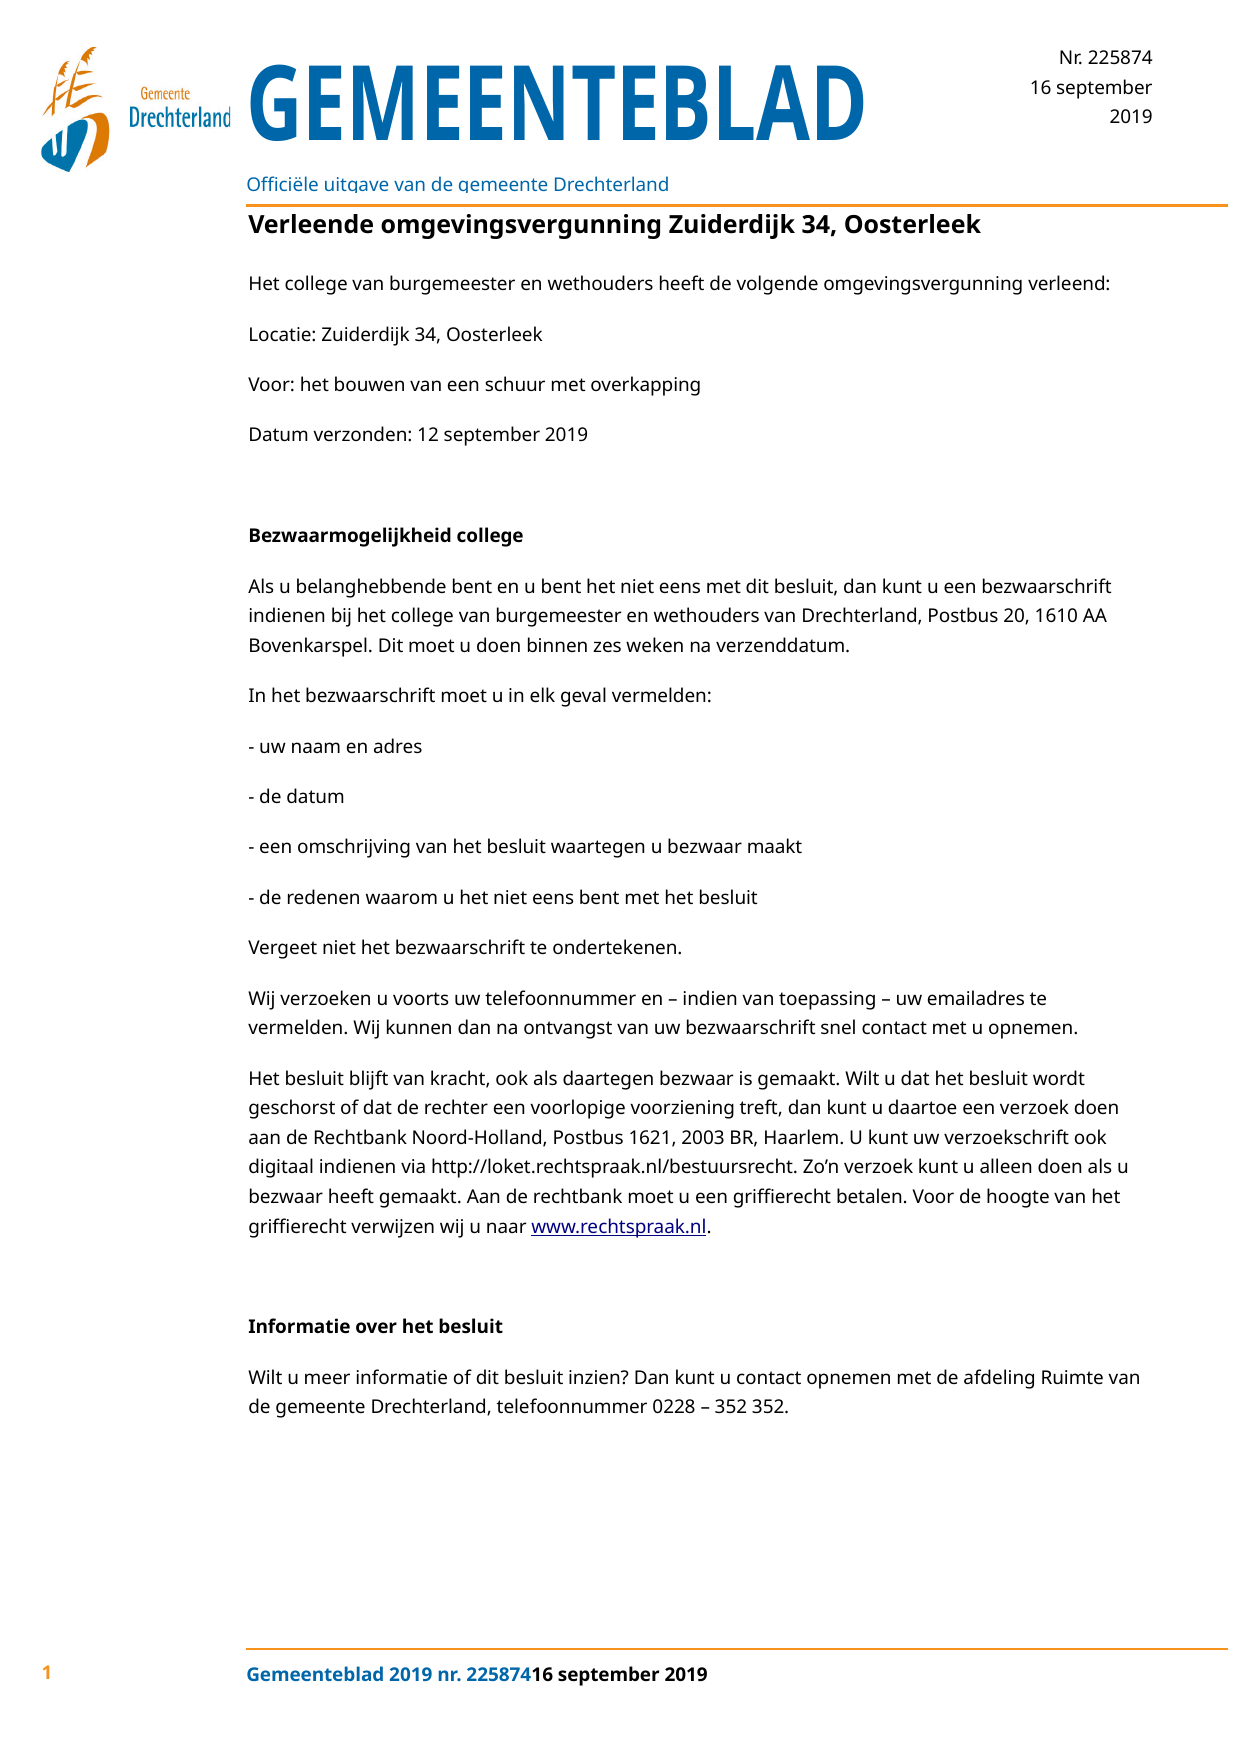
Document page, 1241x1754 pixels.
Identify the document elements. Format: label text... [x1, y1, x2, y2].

picture [41, 47, 231, 172]
text Het college van burgemeester en wethouders heeft de volgende omgevingsvergunning verleend: [248, 270, 1152, 296]
text - een omschrijving van het besluit waartegen u bezwaar maakt [248, 834, 1152, 859]
text Bezwaarmogelijkheid college [248, 522, 1152, 548]
text Wij verzoeken u voorts uw telefoonnummer en – indien van toepassing – uw emailadres te vermelden. Wij kunnen dan na ontvangst van uw bezwaarschrift snel contact met u opnemen. [248, 985, 1152, 1040]
text - de redenen waarom u het niet eens bent met het besluit [248, 884, 1152, 910]
text Voor: het bouwen van een schuur met overkapping [248, 371, 1152, 397]
text Wilt u meer informatie of dit besluit inzien? Dan kunt u contact opnemen met de afdeling Ruimte van de gemeente Drechterland, telefoonnummer 0228 – 352 352. [248, 1364, 1152, 1419]
text Het besluit blijft van kracht, ook als daartegen bezwaar is gemaakt. Wilt u dat het besluit wordt geschorst of dat de rechter een voorlopige voorziening treft, dan kunt u daartoe een verzoek doen aan de Rechtbank Noord-Holland, Postbus 1621, 2003 BR, Haarlem. U kunt uw verzoekschrift ook digitaal indienen via http://loket.rechtspraak.nl/bestuursrecht. Zo’n verzoek kunt u alleen doen als u bezwaar heeft gemaakt. Aan de rechtbank moet u een griffierecht betalen. Voor de hoogte van het griffierecht verwijzen wij u naar www.rechtspraak.nl. [248, 1065, 1152, 1238]
picture [226, 115, 231, 124]
text Vergeet niet het bezwaarschrift te ondertekenen. [248, 934, 1152, 960]
text Locatie: Zuiderdijk 34, Oosterleek [248, 321, 1152, 346]
picture [41, 158, 64, 172]
text In het bezwaarschrift moet u in elk geval vermelden: [248, 682, 1152, 708]
text - de datum [248, 783, 1152, 809]
text Datum verzonden: 12 september 2019 [248, 422, 1152, 447]
text Informatie over het besluit [248, 1314, 1152, 1339]
text Als u belanghebbende bent en u bent het niet eens met dit besluit, dan kunt u een bezwaarschrift indienen bij het college van burgemeester en wethouders van Drechterland, Postbus 20, 1610 AA Bovenkarspel. Dit moet u doen binnen zes weken na verzenddatum. [248, 573, 1152, 658]
text - uw naam en adres [248, 733, 1152, 758]
text Verleende omgevingsvergunning Zuiderdijk 34, Oosterleek [248, 207, 1152, 241]
